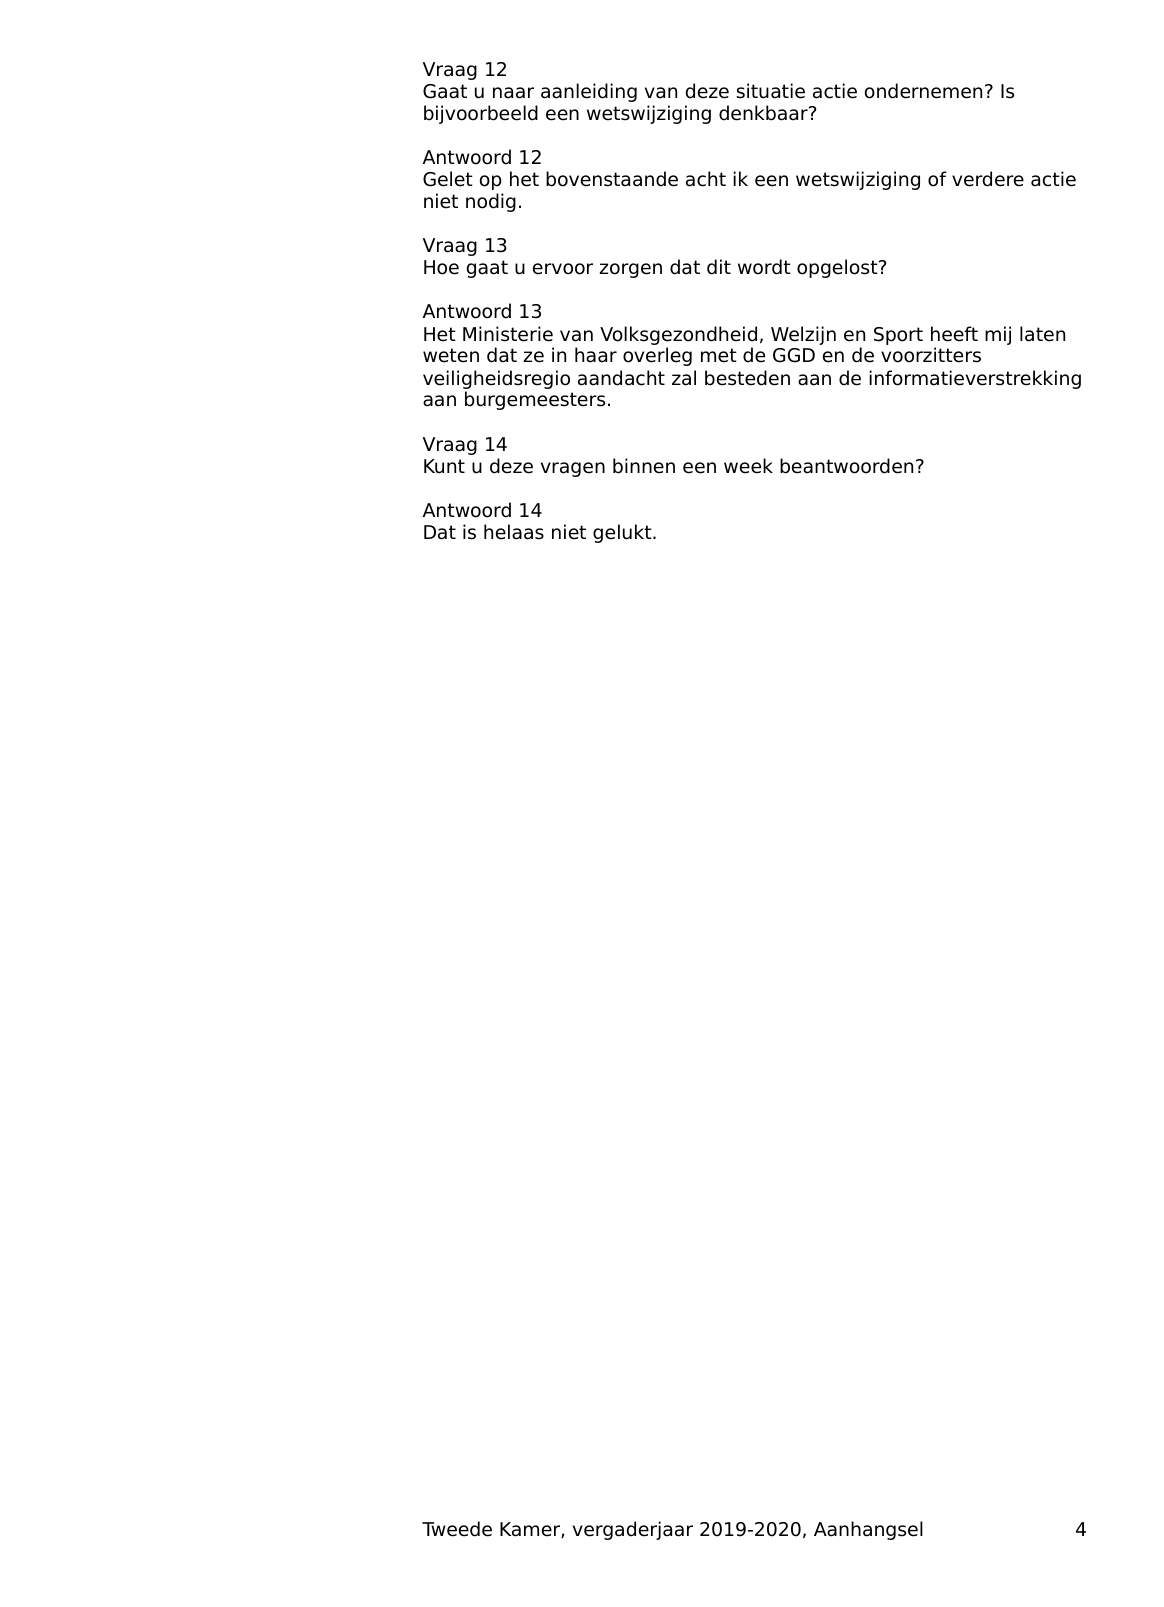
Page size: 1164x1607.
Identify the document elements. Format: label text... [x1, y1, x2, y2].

text Antwoord 14 [422, 500, 1087, 522]
text Vraag 14 [422, 433, 1087, 456]
text Het Ministerie van Volksgezondheid, Welzijn en Sport heeft mij laten weten dat ze in haar overleg met de GGD en de voorzitters veiligheidsregio aandacht zal besteden aan de informatieverstrekking aan burgemeesters. [422, 323, 1087, 411]
text Kunt u deze vragen binnen een week beantwoorden? [422, 456, 1087, 477]
text Antwoord 13 [422, 301, 1087, 323]
text Hoe gaat u ervoor zorgen dat dit wordt opgelost? [422, 257, 1087, 279]
text Vraag 13 [422, 235, 1087, 257]
text Gaat u naar aanleiding van deze situatie actie ondernemen? Is bijvoorbeeld een wetswijziging denkbaar? [422, 81, 1087, 125]
text Antwoord 12 [422, 147, 1087, 169]
text Gelet op het bovenstaande acht ik een wetswijziging of verdere actie niet nodig. [422, 169, 1087, 213]
text Dat is helaas niet gelukt. [422, 522, 1087, 544]
text Vraag 12 [422, 59, 1087, 81]
